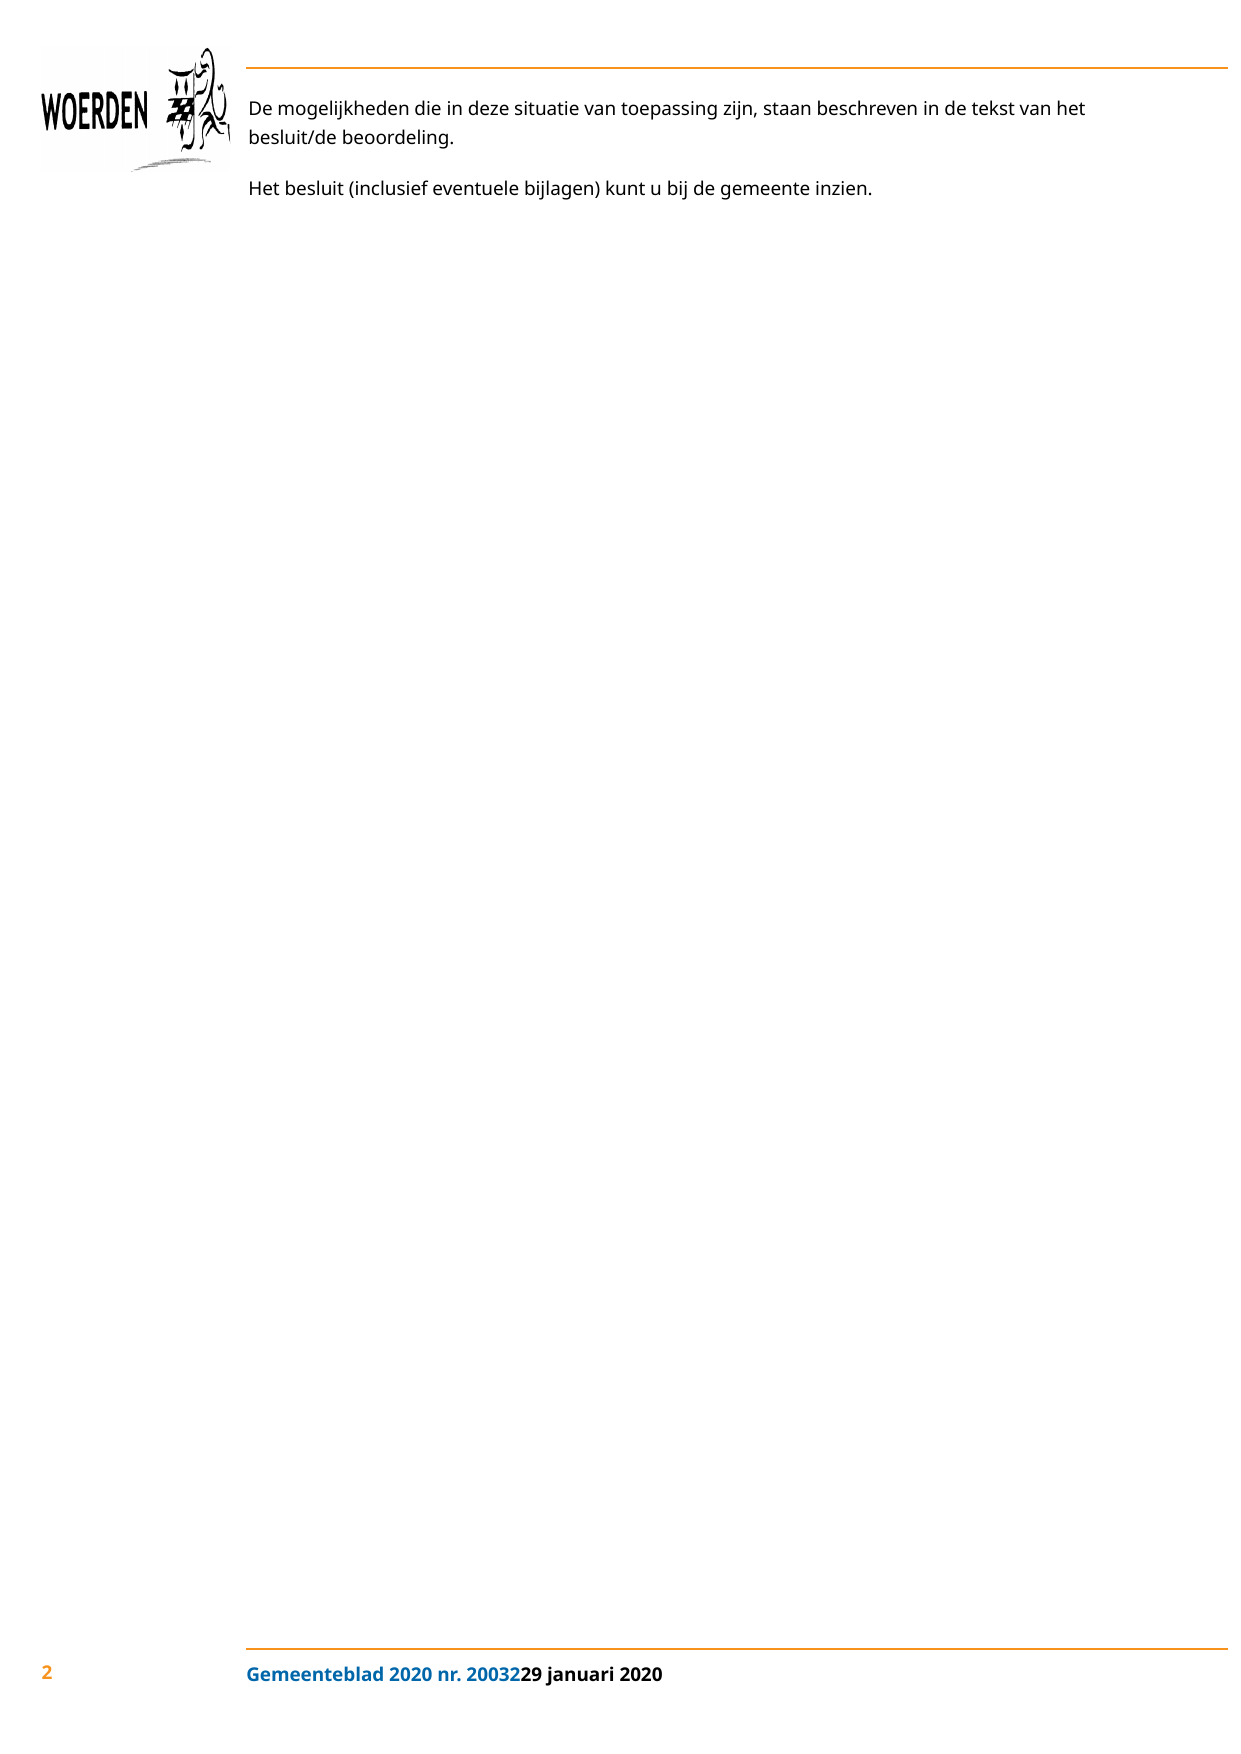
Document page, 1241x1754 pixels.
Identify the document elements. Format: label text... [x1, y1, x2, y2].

text De mogelijkheden die in deze situatie van toepassing zijn, staan beschreven in de tekst van het besluit/de beoordeling. [248, 95, 1152, 150]
picture [41, 47, 231, 172]
text Het besluit (inclusief eventuele bijlagen) kunt u bij de gemeente inzien. [248, 175, 1152, 201]
